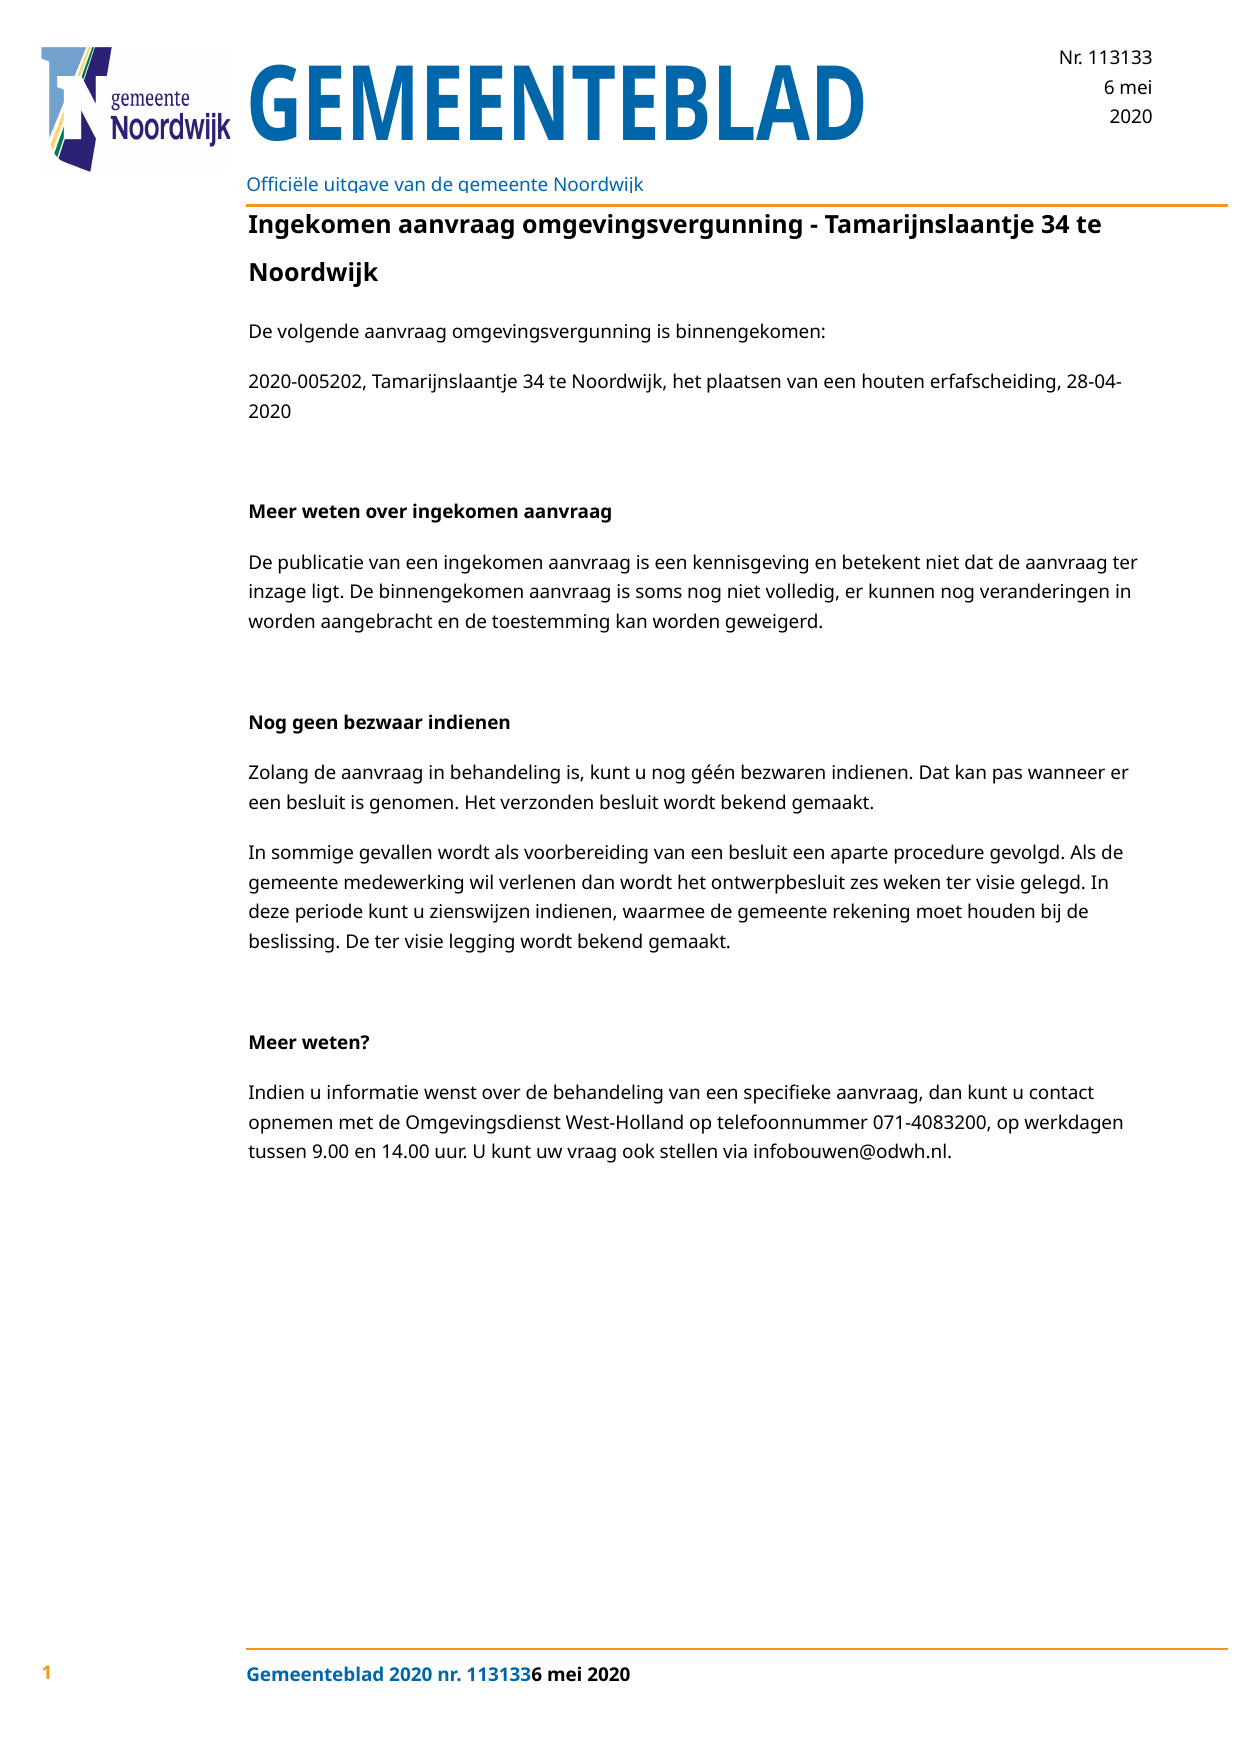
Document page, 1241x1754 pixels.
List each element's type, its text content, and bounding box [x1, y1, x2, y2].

text Meer weten over ingekomen aanvraag [248, 499, 1152, 524]
text Meer weten? [248, 1029, 1152, 1055]
text In sommige gevallen wordt als voorbereiding van een besluit een aparte procedure gevolgd. Als de gemeente medewerking wil verlenen dan wordt het ontwerpbesluit zes weken ter visie gelegd. In deze periode kunt u zienswijzen indienen, waarmee de gemeente rekening moet houden bij de beslissing. De ter visie legging wordt bekend gemaakt. [248, 839, 1152, 954]
text Nog geen bezwaar indienen [248, 709, 1152, 735]
text Zolang de aanvraag in behandeling is, kunt u nog géén bezwaren indienen. Dat kan pas wanneer er een besluit is genomen. Het verzonden besluit wordt bekend gemaakt. [248, 759, 1152, 815]
text De publicatie van een ingekomen aanvraag is een kennisgeving en betekent niet dat de aanvraag ter inzage ligt. De binnengekomen aanvraag is soms nog niet volledig, er kunnen nog veranderingen in worden aangebracht en de toestemming kan worden geweigerd. [248, 549, 1152, 634]
text 2020-005202, Tamarijnslaantje 34 te Noordwijk, het plaatsen van een houten erfafscheiding, 28-04-2020 [248, 368, 1152, 424]
text De volgende aanvraag omgevingsvergunning is binnengekomen: [248, 318, 1152, 344]
picture [41, 47, 231, 172]
text Indien u informatie wenst over de behandeling van een specifieke aanvraag, dan kunt u contact opnemen met de Omgevingsdienst West-Holland op telefoonnummer 071-4083200, op werkdagen tussen 9.00 en 14.00 uur. U kunt uw vraag ook stellen via infobouwen@odwh.nl. [248, 1079, 1152, 1164]
text Ingekomen aanvraag omgevingsvergunning - Tamarijnslaantje 34 te Noordwijk [248, 207, 1152, 288]
